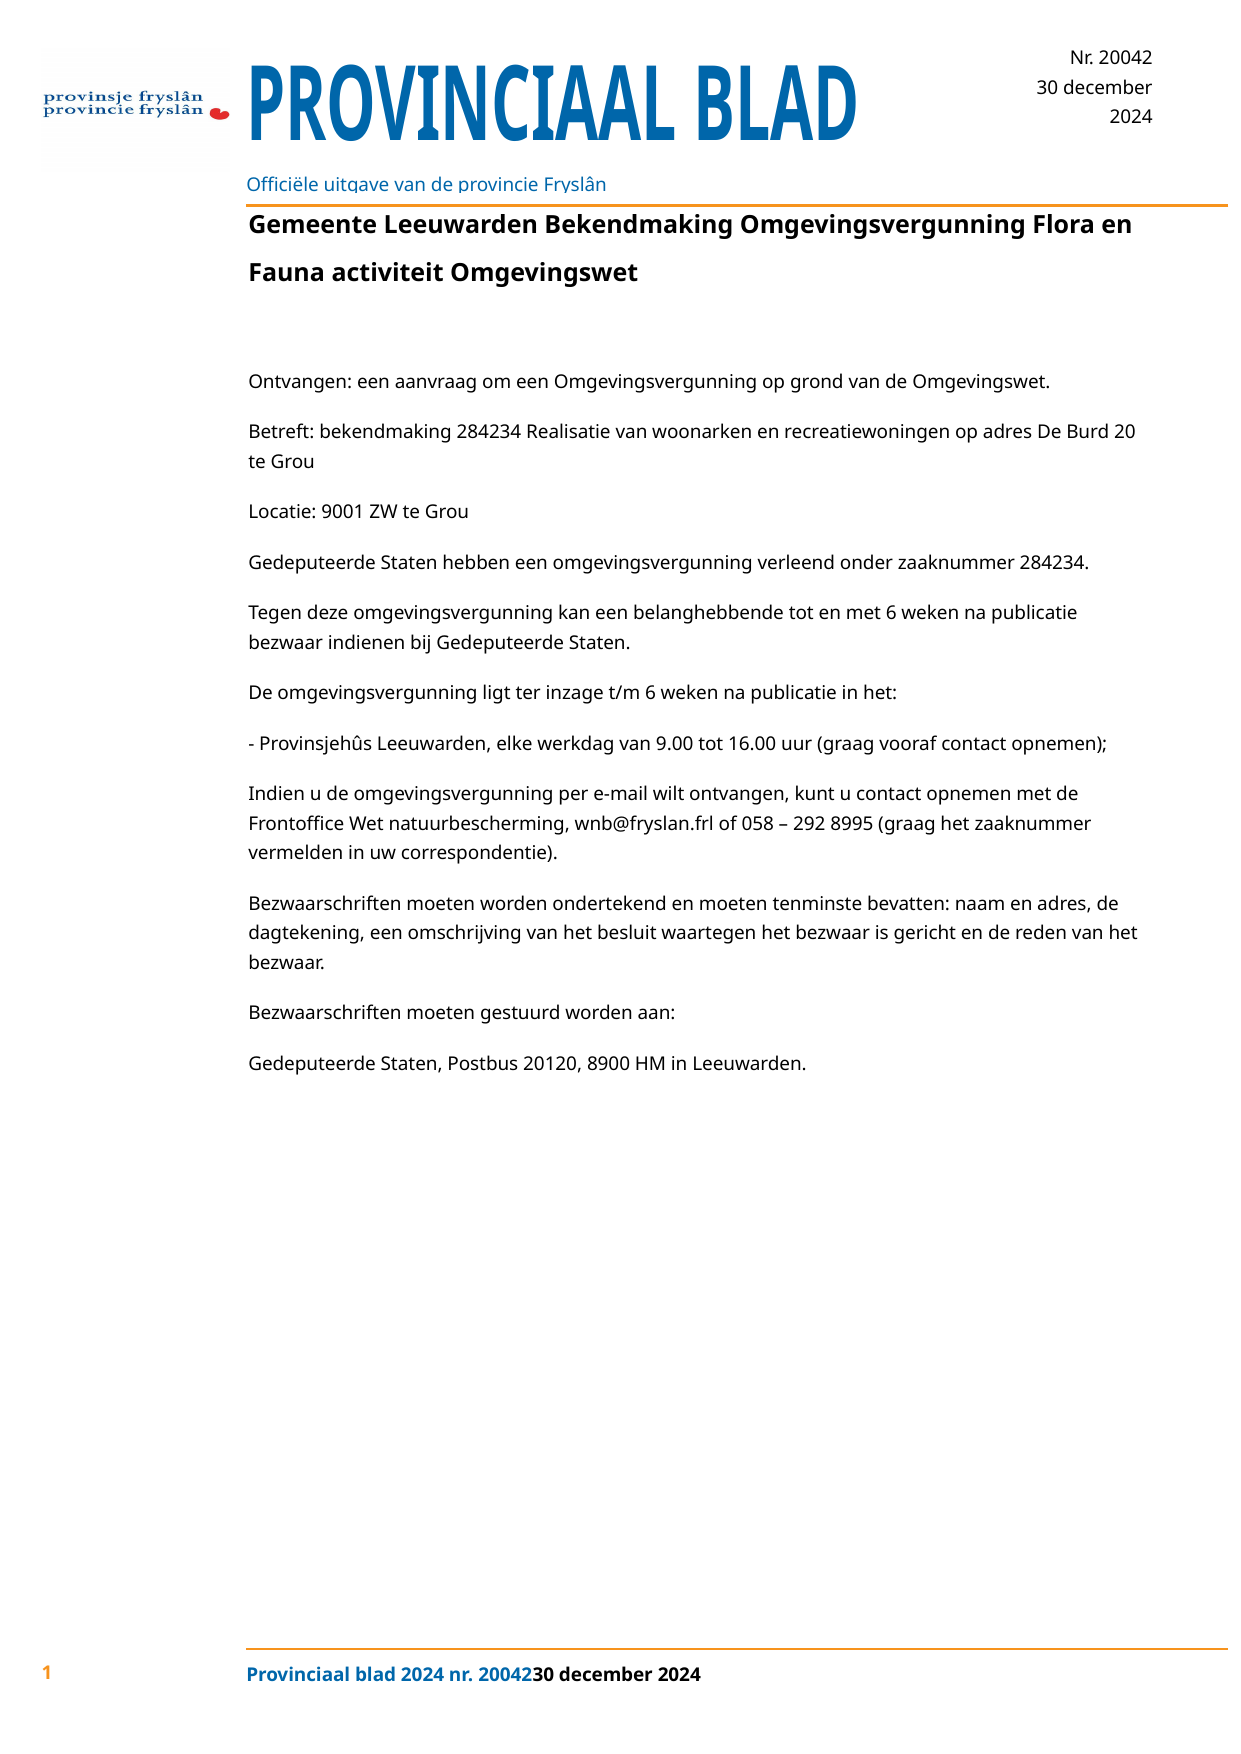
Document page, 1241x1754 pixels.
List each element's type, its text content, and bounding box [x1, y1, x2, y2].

text - Provinsjehûs Leeuwarden, elke werkdag van 9.00 tot 16.00 uur (graag vooraf contact opnemen); [248, 730, 1152, 756]
text Locatie: 9001 ZW te Grou [248, 499, 1152, 524]
text Gedeputeerde Staten, Postbus 20120, 8900 HM in Leeuwarden. [248, 1050, 1152, 1076]
text Betreft: bekendmaking 284234 Realisatie van woonarken en recreatiewoningen op adres De Burd 20 te Grou [248, 419, 1152, 474]
text Tegen deze omgevingsvergunning kan een belanghebbende tot en met 6 weken na publicatie bezwaar indienen bij Gedeputeerde Staten. [248, 599, 1152, 655]
text Indien u de omgevingsvergunning per e-mail wilt ontvangen, kunt u contact opnemen met de Frontoffice Wet natuurbescherming, wnb@fryslan.frl of 058 – 292 8995 (graag het zaaknummer vermelden in uw correspondentie). [248, 780, 1152, 865]
text De omgevingsvergunning ligt ter inzage t/m 6 weken na publicatie in het: [248, 679, 1152, 705]
text Bezwaarschriften moeten gestuurd worden aan: [248, 999, 1152, 1025]
text Bezwaarschriften moeten worden ondertekend en moeten tenminste bevatten: naam en adres, de dagtekening, een omschrijving van het besluit waartegen het bezwaar is gericht en de reden van het bezwaar. [248, 890, 1152, 975]
text Gedeputeerde Staten hebben een omgevingsvergunning verleend onder zaaknummer 284234. [248, 549, 1152, 575]
text Gemeente Leeuwarden Bekendmaking Omgevingsvergunning Flora en Fauna activiteit Omgevingswet [248, 207, 1152, 288]
text Ontvangen: een aanvraag om een Omgevingsvergunning op grond van de Omgevingswet. [248, 368, 1152, 394]
picture [41, 47, 231, 172]
